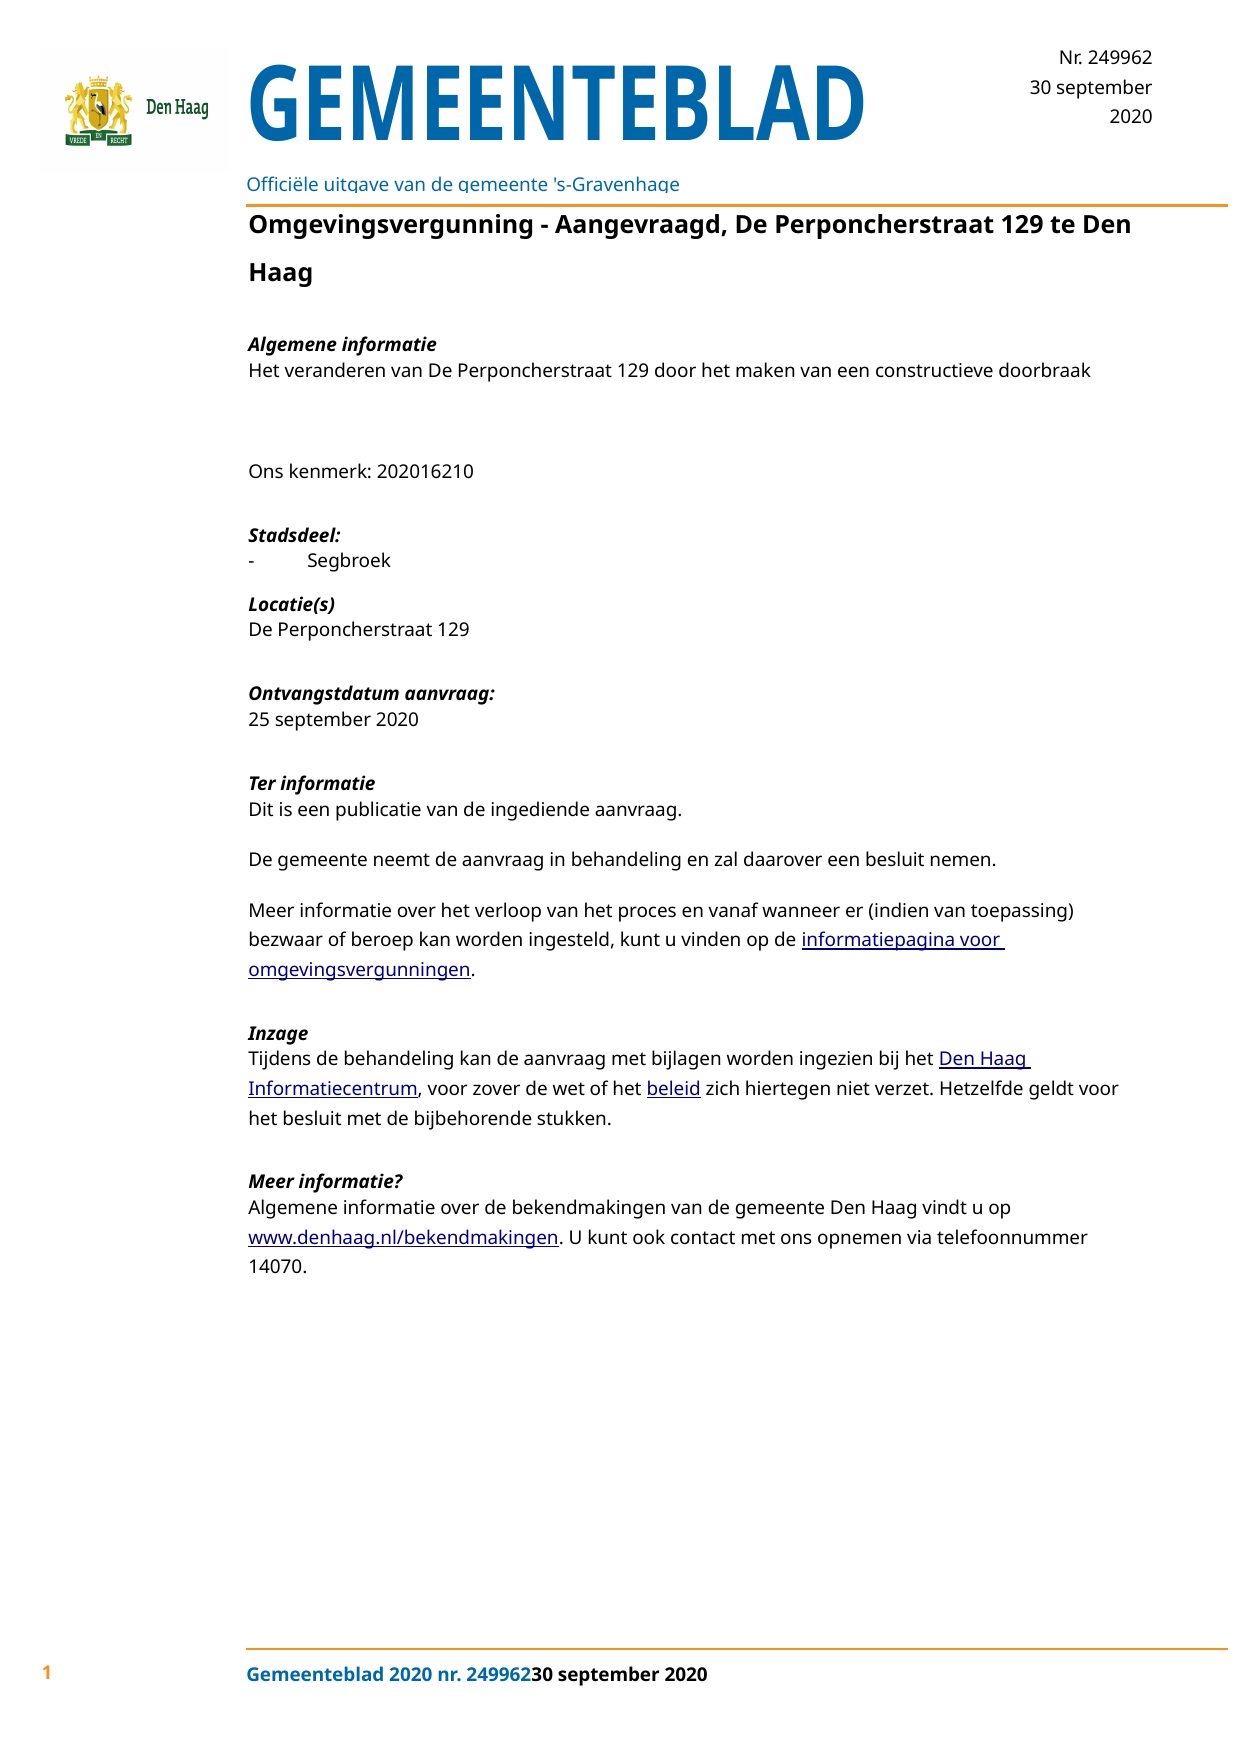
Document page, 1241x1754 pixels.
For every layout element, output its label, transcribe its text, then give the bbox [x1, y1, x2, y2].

text Ons kenmerk: 202016210 [248, 458, 1152, 484]
text Meer informatie? [248, 1169, 1152, 1194]
text Locatie(s) [248, 591, 1152, 617]
text Inzage [248, 1020, 1152, 1046]
text Ter informatie [248, 770, 1152, 796]
picture [41, 47, 231, 172]
text Omgevingsvergunning - Aangevraagd, De Perponcherstraat 129 te Den Haag [248, 207, 1152, 288]
text Algemene informatie [248, 331, 1152, 357]
text Het veranderen van De Perponcherstraat 129 door het maken van een constructieve doorbraak [248, 357, 1152, 383]
text Dit is een publicatie van de ingediende aanvraag. [248, 796, 1152, 822]
text Stadsdeel: [248, 522, 1152, 548]
text De gemeente neemt de aanvraag in behandeling en zal daarover een besluit nemen. [248, 846, 1152, 872]
text De Perponcherstraat 129 [248, 617, 1152, 642]
text 25 september 2020 [248, 706, 1152, 732]
text Ontvangstdatum aanvraag: [248, 681, 1152, 706]
text Algemene informatie over de bekendmakingen van de gemeente Den Haag vindt u op www.denhaag.nl/bekendmakingen. U kunt ook contact met ons opnemen via telefoonnummer 14070. [248, 1194, 1152, 1279]
list Segbroek [248, 548, 1152, 573]
text Meer informatie over het verloop van het proces en vanaf wanneer er (indien van toepassing) bezwaar of beroep kan worden ingesteld, kunt u vinden op de informatiepagina voor omgevingsvergunningen. [248, 897, 1152, 982]
text Tijdens de behandeling kan de aanvraag met bijlagen worden ingezien bij het Den Haag Informatiecentrum, voor zover de wet of het beleid zich hiertegen niet verzet. Hetzelfde geldt voor het besluit met de bijbehorende stukken. [248, 1046, 1152, 1131]
